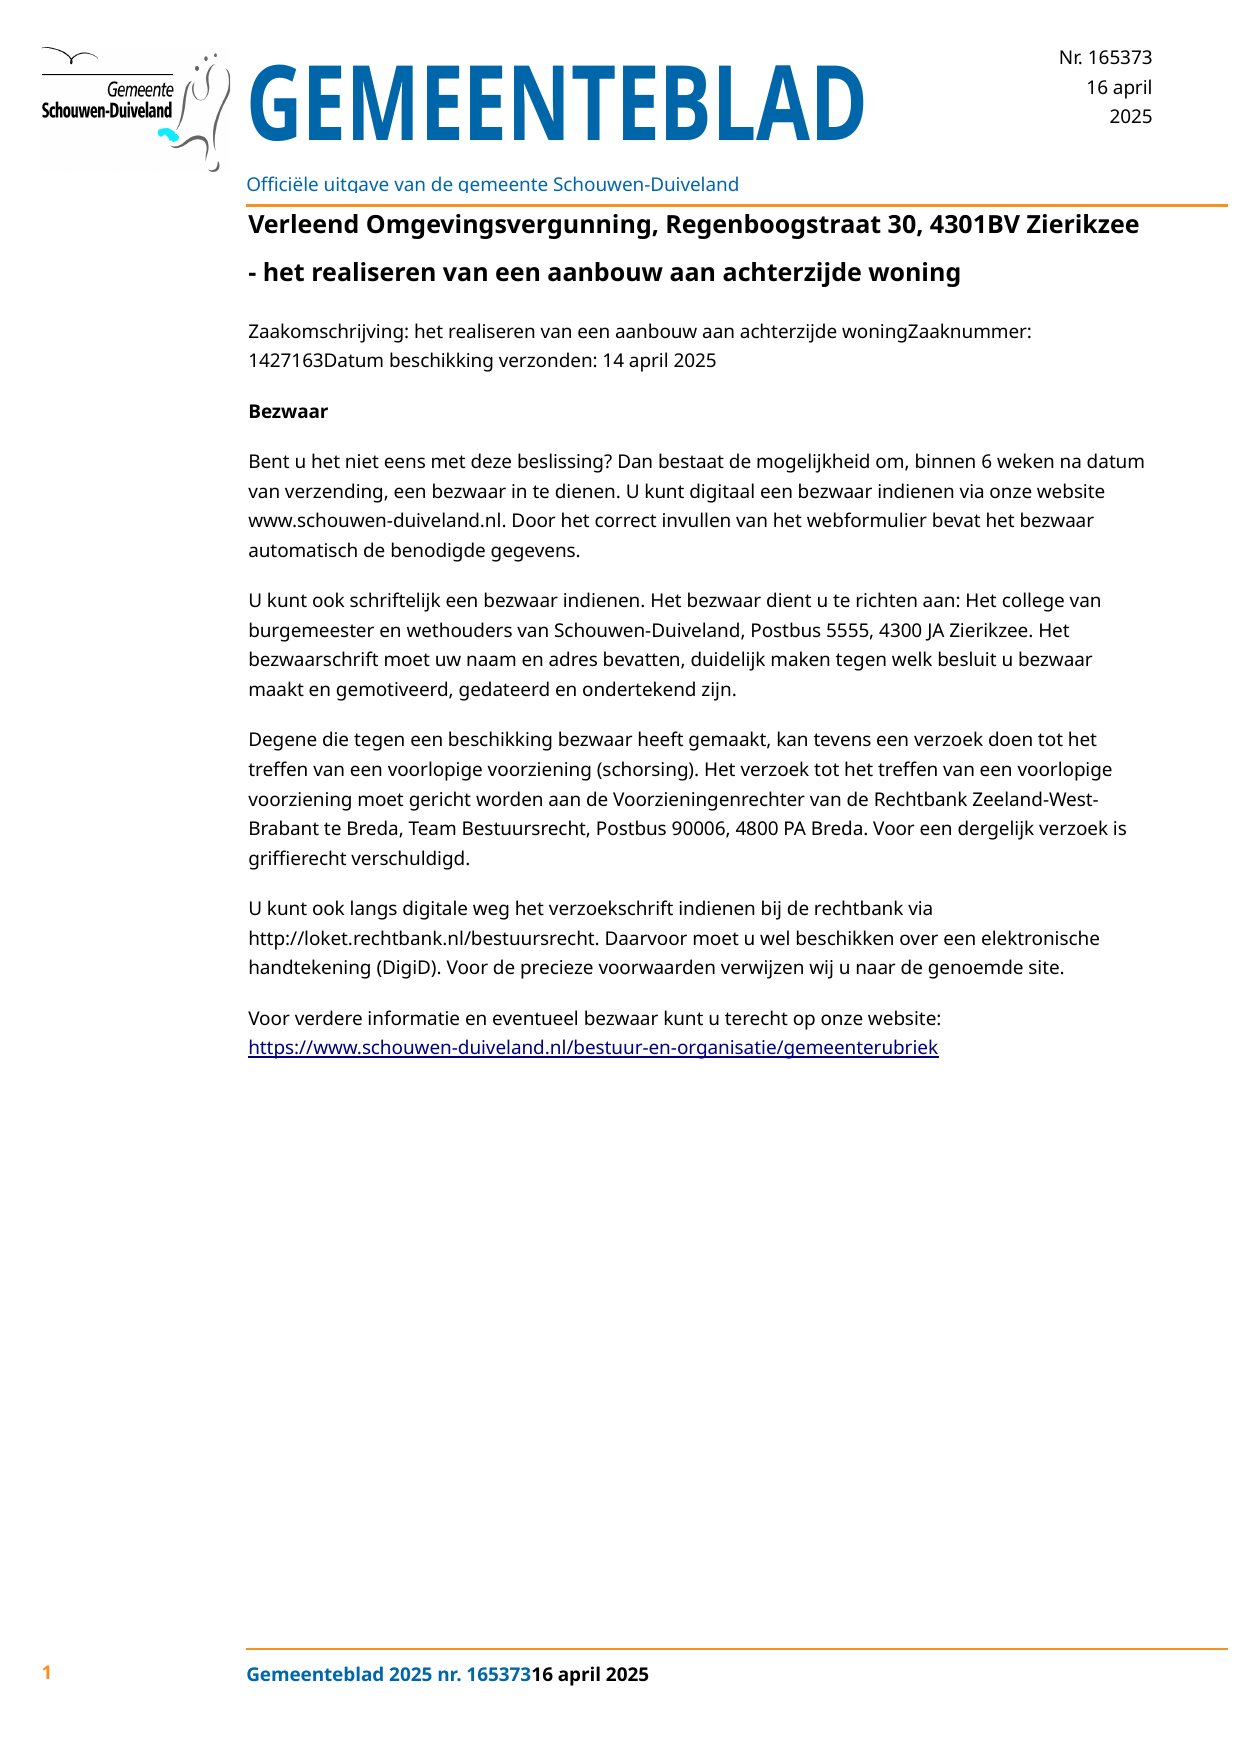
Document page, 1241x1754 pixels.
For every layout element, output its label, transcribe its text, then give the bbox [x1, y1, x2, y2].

text Verleend Omgevingsvergunning, Regenboogstraat 30, 4301BV Zierikzee - het realiseren van een aanbouw aan achterzijde woning [248, 207, 1152, 288]
text Zaakomschrijving: het realiseren van een aanbouw aan achterzijde woningZaaknummer: 1427163Datum beschikking verzonden: 14 april 2025 [248, 318, 1152, 373]
text U kunt ook langs digitale weg het verzoekschrift indienen bij de rechtbank via http://loket.rechtbank.nl/bestuursrecht. Daarvoor moet u wel beschikken over een elektronische handtekening (DigiD). Voor de precieze voorwaarden verwijzen wij u naar de genoemde site. [248, 895, 1152, 980]
text U kunt ook schriftelijk een bezwaar indienen. Het bezwaar dient u te richten aan: Het college van burgemeester en wethouders van Schouwen-Duiveland, Postbus 5555, 4300 JA Zierikzee. Het bezwaarschrift moet uw naam en adres bevatten, duidelijk maken tegen welk besluit u bezwaar maakt en gemotiveerd, gedateerd en ondertekend zijn. [248, 587, 1152, 702]
text Bent u het niet eens met deze beslissing? Dan bestaat de mogelijkheid om, binnen 6 weken na datum van verzending, een bezwaar in te dienen. U kunt digitaal een bezwaar indienen via onze website www.schouwen-duiveland.nl. Door het correct invullen van het webformulier bevat het bezwaar automatisch de benodigde gegevens. [248, 448, 1152, 563]
picture [41, 47, 231, 172]
text Voor verdere informatie en eventueel bezwaar kunt u terecht op onze website: https://www.schouwen-duiveland.nl/bestuur-en-organisatie/gemeenterubriek [248, 1005, 1152, 1060]
text Degene die tegen een beschikking bezwaar heeft gemaakt, kan tevens een verzoek doen tot het treffen van een voorlopige voorziening (schorsing). Het verzoek tot het treffen van een voorlopige voorziening moet gericht worden aan de Voorzieningenrechter van de Rechtbank Zeeland-West-Brabant te Breda, Team Bestuursrecht, Postbus 90006, 4800 PA Breda. Voor een dergelijk verzoek is griffierecht verschuldigd. [248, 727, 1152, 871]
text Bezwaar [248, 398, 1152, 424]
